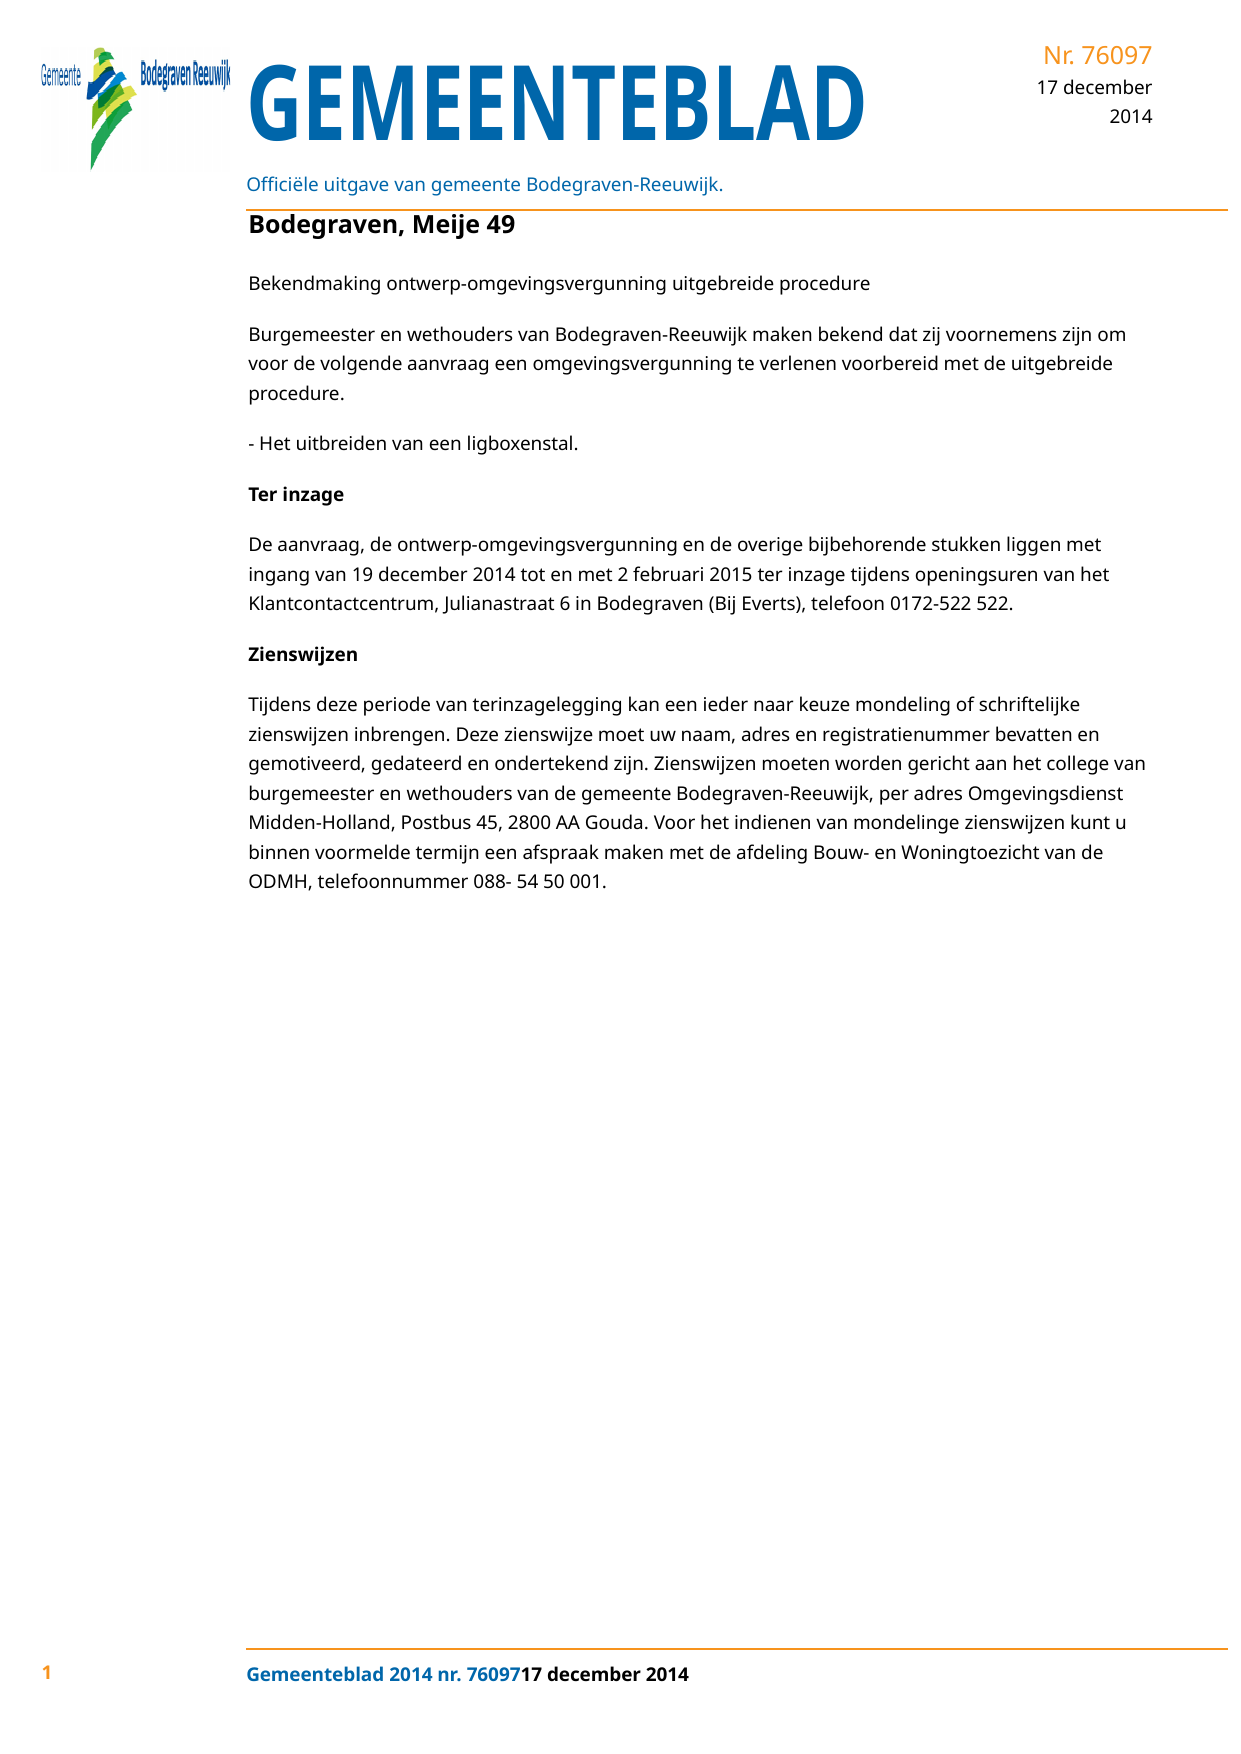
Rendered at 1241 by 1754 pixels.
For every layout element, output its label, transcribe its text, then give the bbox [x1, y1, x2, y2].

text Zienswijzen [248, 641, 1152, 666]
picture [41, 47, 231, 172]
text Ter inzage [248, 481, 1152, 506]
text Burgemeester en wethouders van Bodegraven-Reeuwijk maken bekend dat zij voornemens zijn om voor de volgende aanvraag een omgevingsvergunning te verlenen voorbereid met de uitgebreide procedure. [248, 321, 1152, 406]
text Bodegraven, Meije 49 [248, 211, 1152, 241]
text - Het uitbreiden van een ligboxenstal. [248, 430, 1152, 456]
text De aanvraag, de ontwerp-omgevingsvergunning en de overige bijbehorende stukken liggen met ingang van 19 december 2014 tot en met 2 februari 2015 ter inzage tijdens openingsuren van het Klantcontactcentrum, Julianastraat 6 in Bodegraven (Bij Everts), telefoon 0172-522 522. [248, 531, 1152, 616]
text Tijdens deze periode van terinzagelegging kan een ieder naar keuze mondeling of schriftelijke zienswijzen inbrengen. Deze zienswijze moet uw naam, adres en registratienummer bevatten en gemotiveerd, gedateerd en ondertekend zijn. Zienswijzen moeten worden gericht aan het college van burgemeester en wethouders van de gemeente Bodegraven-Reeuwijk, per adres Omgevingsdienst Midden-Holland, Postbus 45, 2800 AA Gouda. Voor het indienen van mondelinge zienswijzen kunt u binnen voormelde termijn een afspraak maken met de afdeling Bouw- en Woningtoezicht van de ODMH, telefoonnummer 088- 54 50 001. [248, 691, 1152, 894]
text Bekendmaking ontwerp-omgevingsvergunning uitgebreide procedure [248, 270, 1152, 296]
